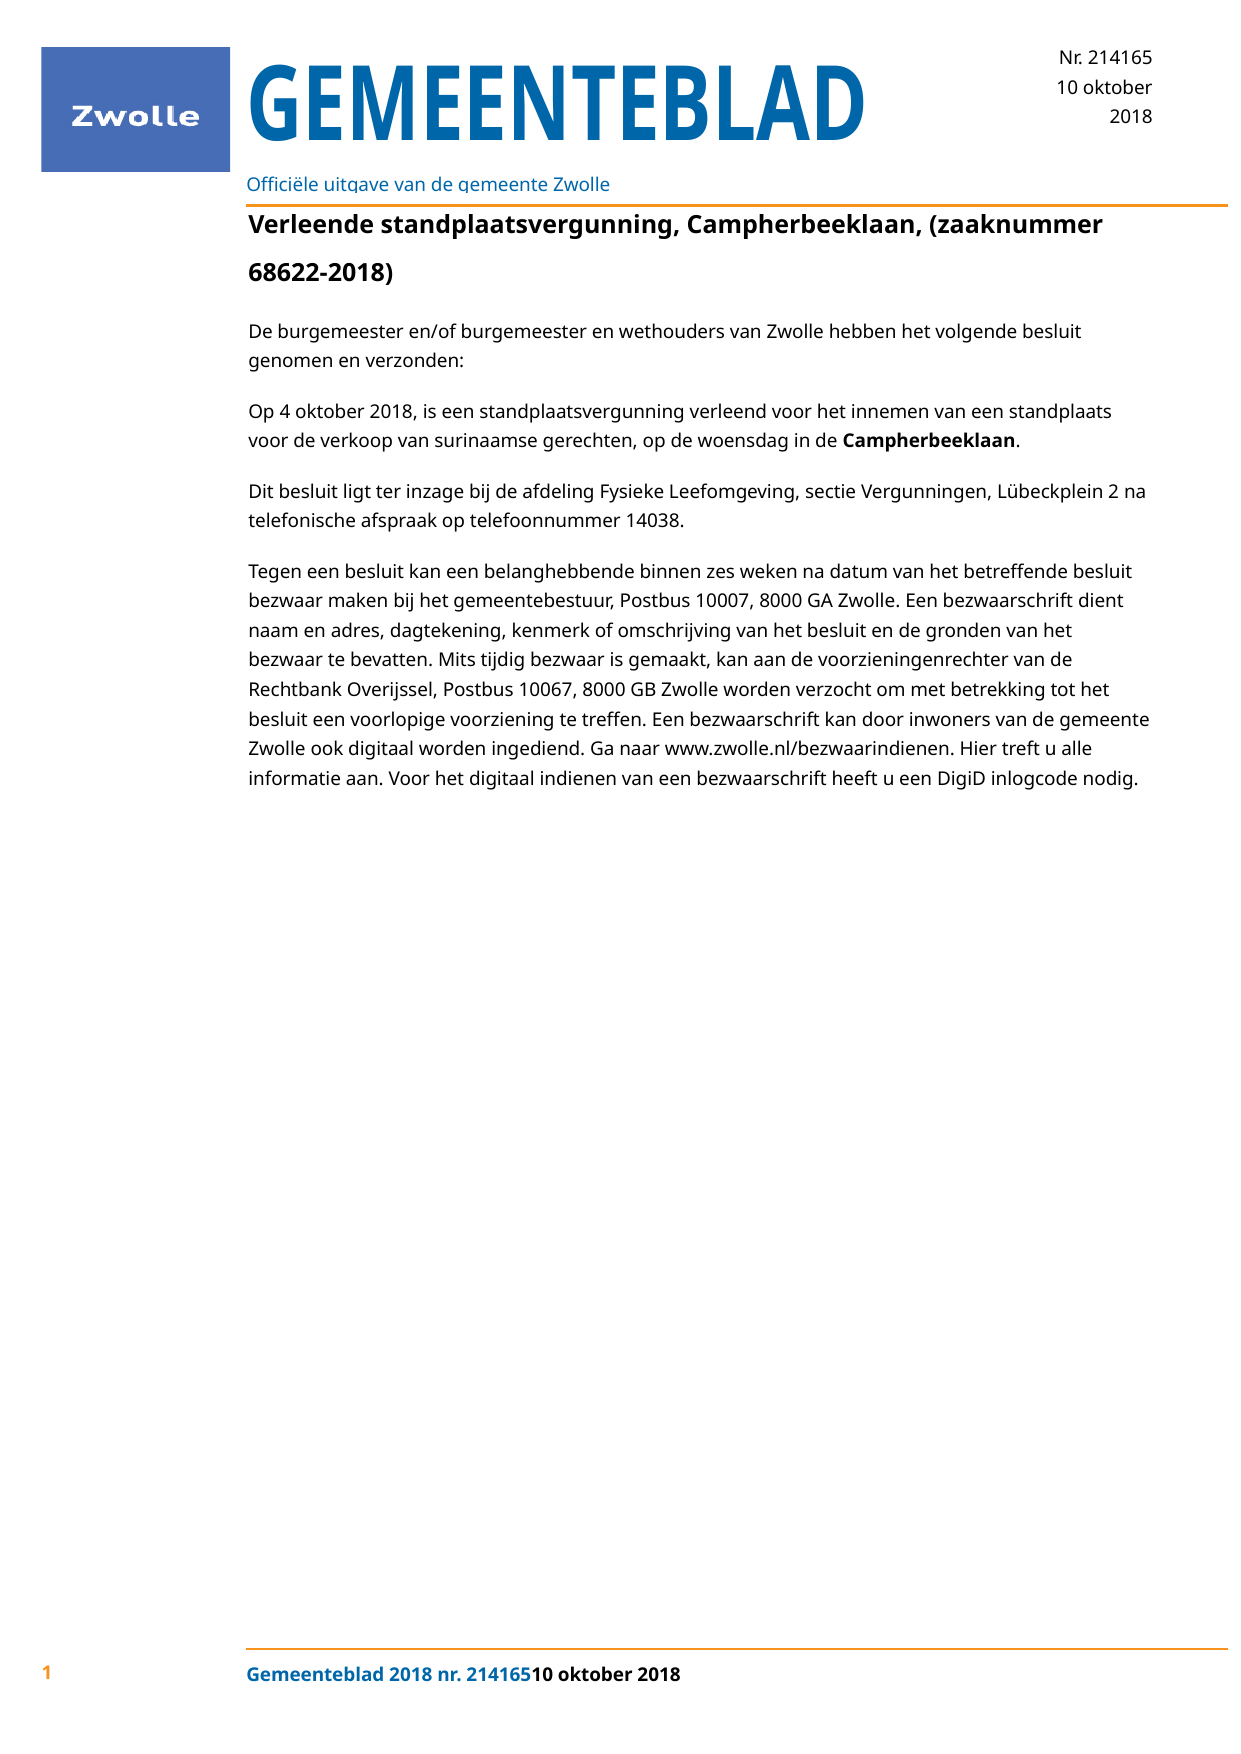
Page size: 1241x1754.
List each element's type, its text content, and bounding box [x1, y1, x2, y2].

text Tegen een besluit kan een belanghebbende binnen zes weken na datum van het betreffende besluit bezwaar maken bij het gemeentebestuur, Postbus 10007, 8000 GA Zwolle. Een bezwaarschrift dient naam en adres, dagtekening, kenmerk of omschrijving van het besluit en de gronden van het bezwaar te bevatten. Mits tijdig bezwaar is gemaakt, kan aan de voorzieningenrechter van de Rechtbank Overijssel, Postbus 10067, 8000 GB Zwolle worden verzocht om met betrekking tot het besluit een voorlopige voorziening te treffen. Een bezwaarschrift kan door inwoners van de gemeente Zwolle ook digitaal worden ingediend. Ga naar www.zwolle.nl/bezwaarindienen. Hier treft u alle informatie aan. Voor het digitaal indienen van een bezwaarschrift heeft u een DigiD inlogcode nodig. [248, 558, 1152, 791]
text Dit besluit ligt ter inzage bij de afdeling Fysieke Leefomgeving, sectie Vergunningen, Lübeckplein 2 na telefonische afspraak op telefoonnummer 14038. [248, 478, 1152, 533]
text Op 4 oktober 2018, is een standplaatsvergunning verleend voor het innemen van een standplaats voor de verkoop van surinaamse gerechten, op de woensdag in de Campherbeeklaan. [248, 398, 1152, 453]
picture [41, 47, 231, 172]
text Verleende standplaatsvergunning, Campherbeeklaan, (zaaknummer 68622-2018) [248, 207, 1152, 288]
text De burgemeester en/of burgemeester en wethouders van Zwolle hebben het volgende besluit genomen en verzonden: [248, 318, 1152, 373]
